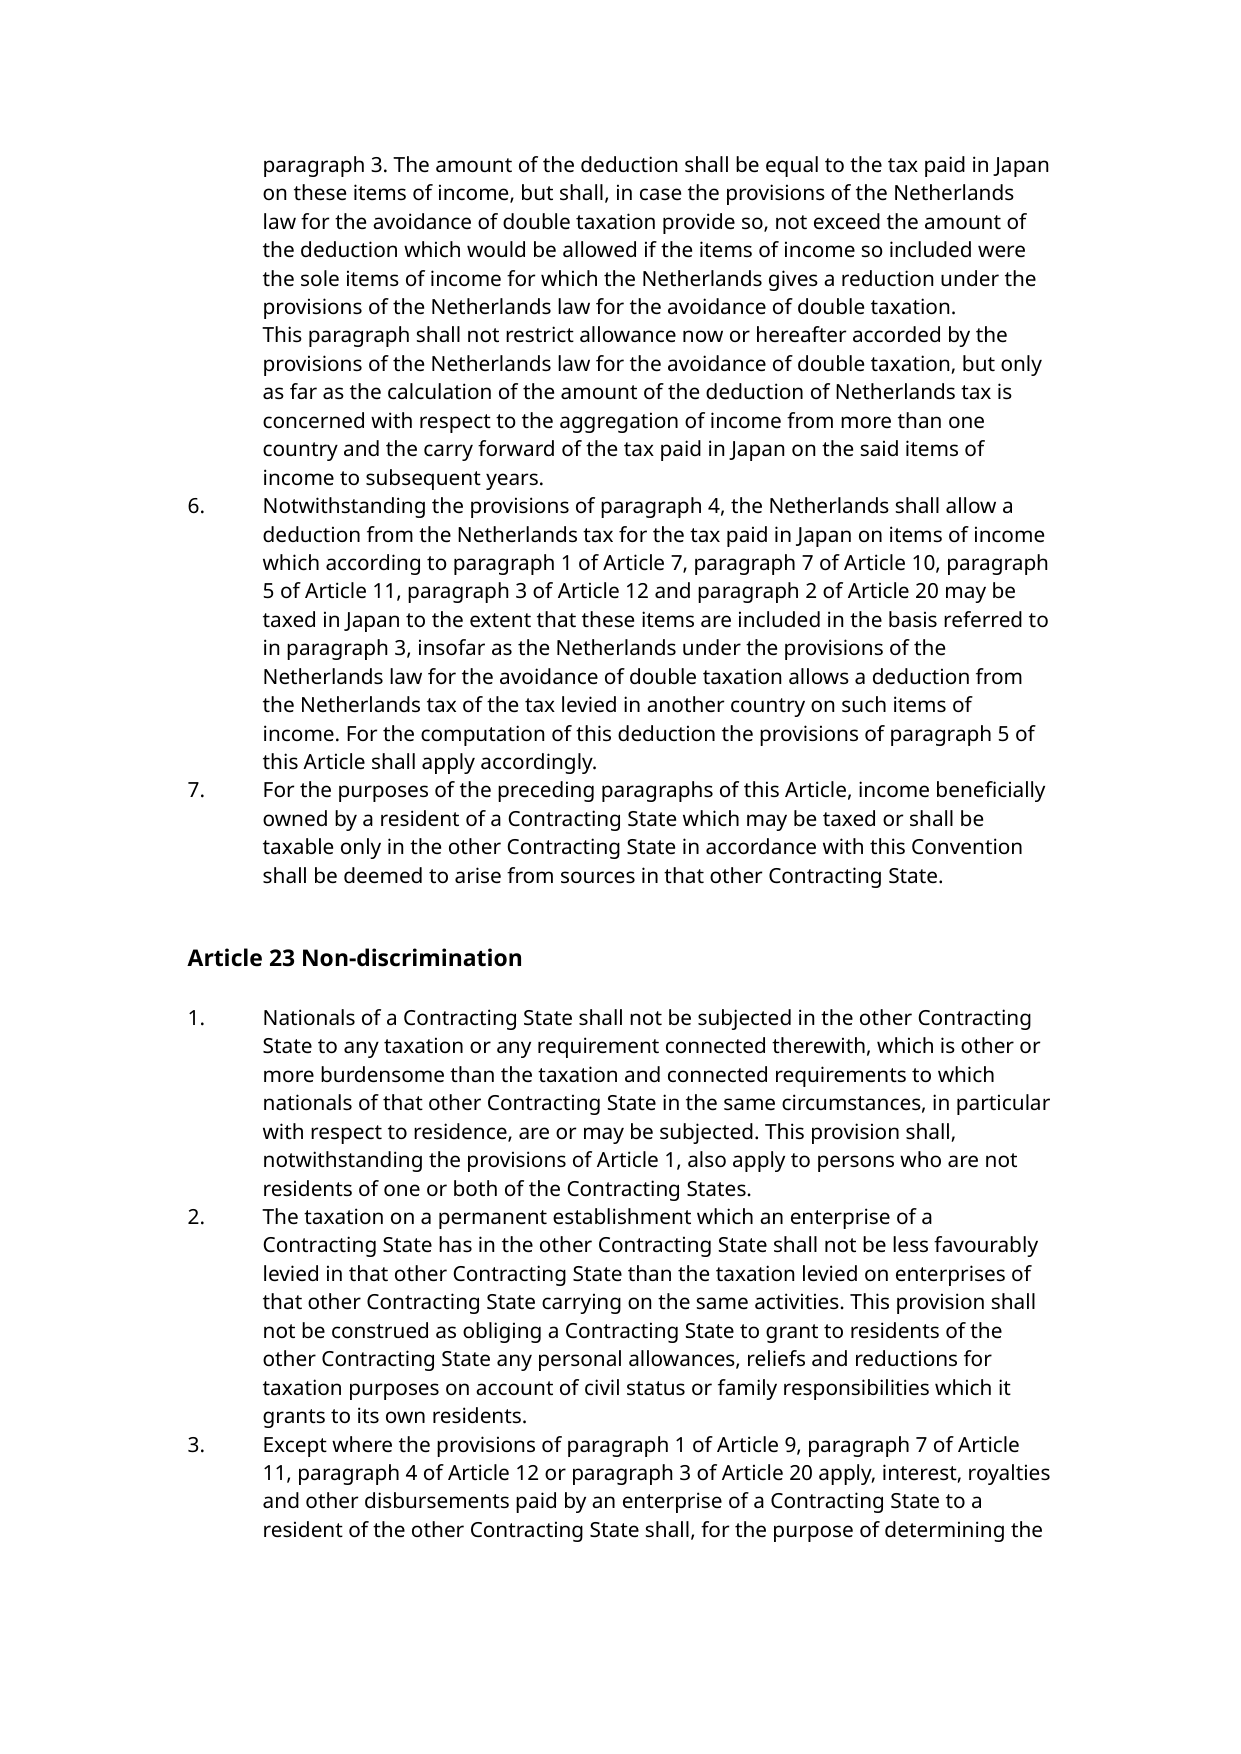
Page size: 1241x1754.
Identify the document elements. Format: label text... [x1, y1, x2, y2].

list This paragraph shall not restrict allowance now or hereafter accorded by the provisions of the Netherlands law for the avoidance of double taxation, but only as far as the calculation of the amount of the deduction of Netherlands tax is concerned with respect to the aggregation of income from more than one country and the carry forward of the tax paid in Japan on the said items of income to subsequent years. [187, 321, 1053, 491]
subtitle Article 23 Non-discrimination [187, 942, 1053, 973]
list paragraph 3. The amount of the deduction shall be equal to the tax paid in Japan on these items of income, but shall, in case the provisions of the Netherlands law for the avoidance of double taxation provide so, not exceed the amount of the deduction which would be allowed if the items of income so included were the sole items of income for which the Netherlands gives a reduction under the provisions of the Netherlands law for the avoidance of double taxation. [187, 150, 1053, 321]
list The taxation on a permanent establishment which an enterprise of a Contracting State has in the other Contracting State shall not be less favourably levied in that other Contracting State than the taxation levied on enterprises of that other Contracting State carrying on the same activities. This provision shall not be construed as obliging a Contracting State to grant to residents of the other Contracting State any personal allowances, reliefs and reductions for taxation purposes on account of civil status or family responsibilities which it grants to its own residents. [187, 1202, 1053, 1430]
list Except where the provisions of paragraph 1 of Article 9, paragraph 7 of Article 11, paragraph 4 of Article 12 or paragraph 3 of Article 20 apply, interest, royalties and other disbursements paid by an enterprise of a Contracting State to a resident of the other Contracting State shall, for the purpose of determining the [187, 1430, 1053, 1543]
list Nationals of a Contracting State shall not be subjected in the other Contracting State to any taxation or any requirement connected therewith, which is other or more burdensome than the taxation and connected requirements to which nationals of that other Contracting State in the same circumstances, in particular with respect to residence, are or may be subjected. This provision shall, notwithstanding the provisions of Article 1, also apply to persons who are not residents of one or both of the Contracting States. [187, 1003, 1053, 1202]
list Notwithstanding the provisions of paragraph 4, the Netherlands shall allow a deduction from the Netherlands tax for the tax paid in Japan on items of income which according to paragraph 1 of Article 7, paragraph 7 of Article 10, paragraph 5 of Article 11, paragraph 3 of Article 12 and paragraph 2 of Article 20 may be taxed in Japan to the extent that these items are included in the basis referred to in paragraph 3, insofar as the Netherlands under the provisions of the Netherlands law for the avoidance of double taxation allows a deduction from the Netherlands tax of the tax levied in another country on such items of income. For the computation of this deduction the provisions of paragraph 5 of this Article shall apply accordingly. [187, 491, 1053, 776]
list For the purposes of the preceding paragraphs of this Article, income beneficially owned by a resident of a Contracting State which may be taxed or shall be taxable only in the other Contracting State in accordance with this Convention shall be deemed to arise from sources in that other Contracting State. [187, 776, 1053, 889]
